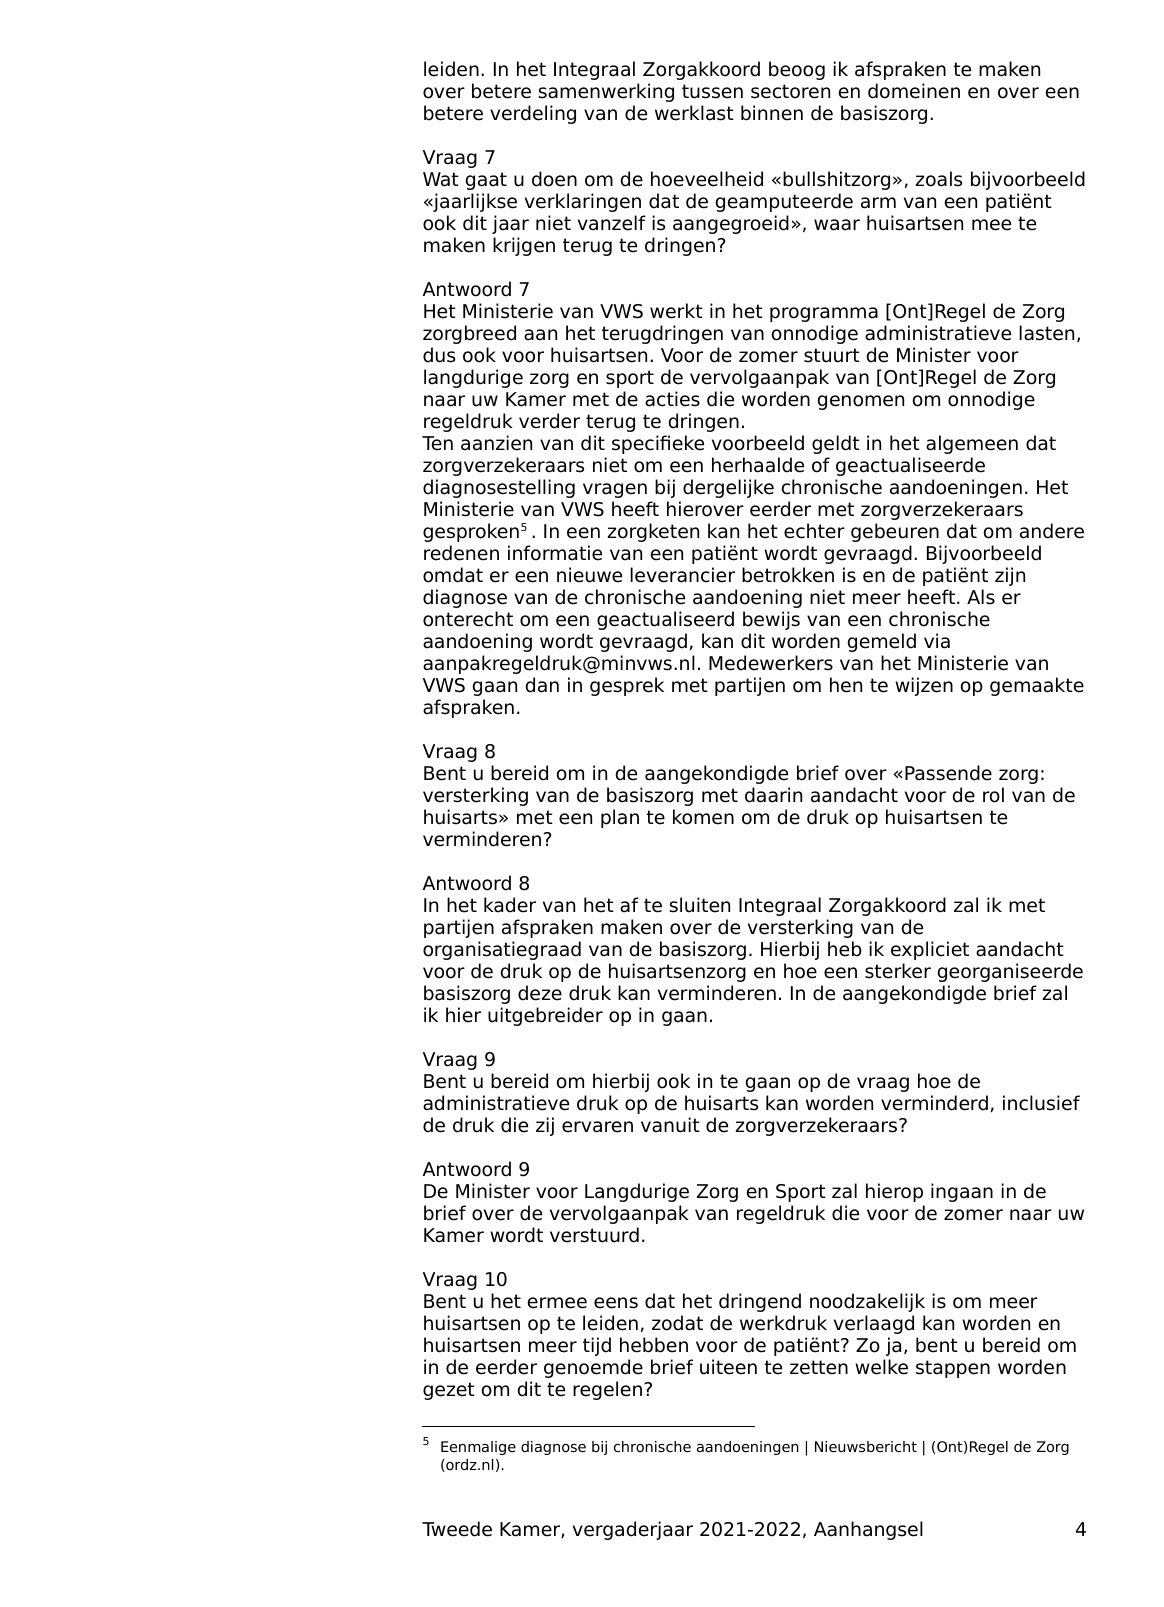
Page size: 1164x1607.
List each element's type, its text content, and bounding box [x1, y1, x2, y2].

text Antwoord 8 [422, 873, 1087, 895]
text Vraag 7 [422, 147, 1087, 169]
text Vraag 8 [422, 741, 1087, 763]
text Antwoord 9 [422, 1159, 1087, 1181]
text Bent u bereid om in de aangekondigde brief over «Passende zorg: versterking van de basiszorg met daarin aandacht voor de rol van de huisarts» met een plan te komen om de druk op huisartsen te verminderen? [422, 763, 1087, 851]
text De Minister voor Langdurige Zorg en Sport zal hierop ingaan in de brief over de vervolgaanpak van regeldruk die voor de zomer naar uw Kamer wordt verstuurd. [422, 1181, 1087, 1247]
text Wat gaat u doen om de hoeveelheid «bullshitzorg», zoals bijvoorbeeld «jaarlijkse verklaringen dat de geamputeerde arm van een patiënt ook dit jaar niet vanzelf is aangegroeid», waar huisartsen mee te maken krijgen terug te dringen? [422, 169, 1087, 257]
text In het kader van het af te sluiten Integraal Zorgakkoord zal ik met partijen afspraken maken over de versterking van de organisatiegraad van de basiszorg. Hierbij heb ik expliciet aandacht voor de druk op de huisartsenzorg en hoe een sterker georganiseerde basiszorg deze druk kan verminderen. In de aangekondigde brief zal ik hier uitgebreider op in gaan. [422, 895, 1087, 1027]
text leiden. In het Integraal Zorgakkoord beoog ik afspraken te maken over betere samenwerking tussen sectoren en domeinen en over een betere verdeling van de werklast binnen de basiszorg. [422, 59, 1087, 125]
text Het Ministerie van VWS werkt in het programma [Ont]Regel de Zorg zorgbreed aan het terugdringen van onnodige administratieve lasten, dus ook voor huisartsen. Voor de zomer stuurt de Minister voor langdurige zorg en sport de vervolgaanpak van [Ont]Regel de Zorg naar uw Kamer met de acties die worden genomen om onnodige regeldruk verder terug te dringen. [422, 301, 1087, 433]
text Ten aanzien van dit specifieke voorbeeld geldt in het algemeen dat zorgverzekeraars niet om een herhaalde of geactualiseerde diagnosestelling vragen bij dergelijke chronische aandoeningen. Het Ministerie van VWS heeft hierover eerder met zorgverzekeraars gesproken. In een zorgketen kan het echter gebeuren dat om andere redenen informatie van een patiënt wordt gevraagd. Bijvoorbeeld omdat er een nieuwe leverancier betrokken is en de patiënt zijn diagnose van de chronische aandoening niet meer heeft. Als er onterecht om een geactualiseerd bewijs van een chronische aandoening wordt gevraagd, kan dit worden gemeld via aanpakregeldruk@minvws.nl. Medewerkers van het Ministerie van VWS gaan dan in gesprek met partijen om hen te wijzen op gemaakte afspraken. [422, 433, 1087, 719]
text Eenmalige diagnose bij chronische aandoeningen | Nieuwsbericht | (Ont)Regel de Zorg (ordz.nl). [422, 1435, 1087, 1474]
text Antwoord 7 [422, 279, 1087, 301]
text Bent u bereid om hierbij ook in te gaan op de vraag hoe de administratieve druk op de huisarts kan worden verminderd, inclusief de druk die zij ervaren vanuit de zorgverzekeraars? [422, 1071, 1087, 1137]
text Vraag 10 [422, 1269, 1087, 1291]
text Bent u het ermee eens dat het dringend noodzakelijk is om meer huisartsen op te leiden, zodat de werkdruk verlaagd kan worden en huisartsen meer tijd hebben voor de patiënt? Zo ja, bent u bereid om in de eerder genoemde brief uiteen te zetten welke stappen worden gezet om dit te regelen? [422, 1291, 1087, 1401]
text Vraag 9 [422, 1049, 1087, 1071]
